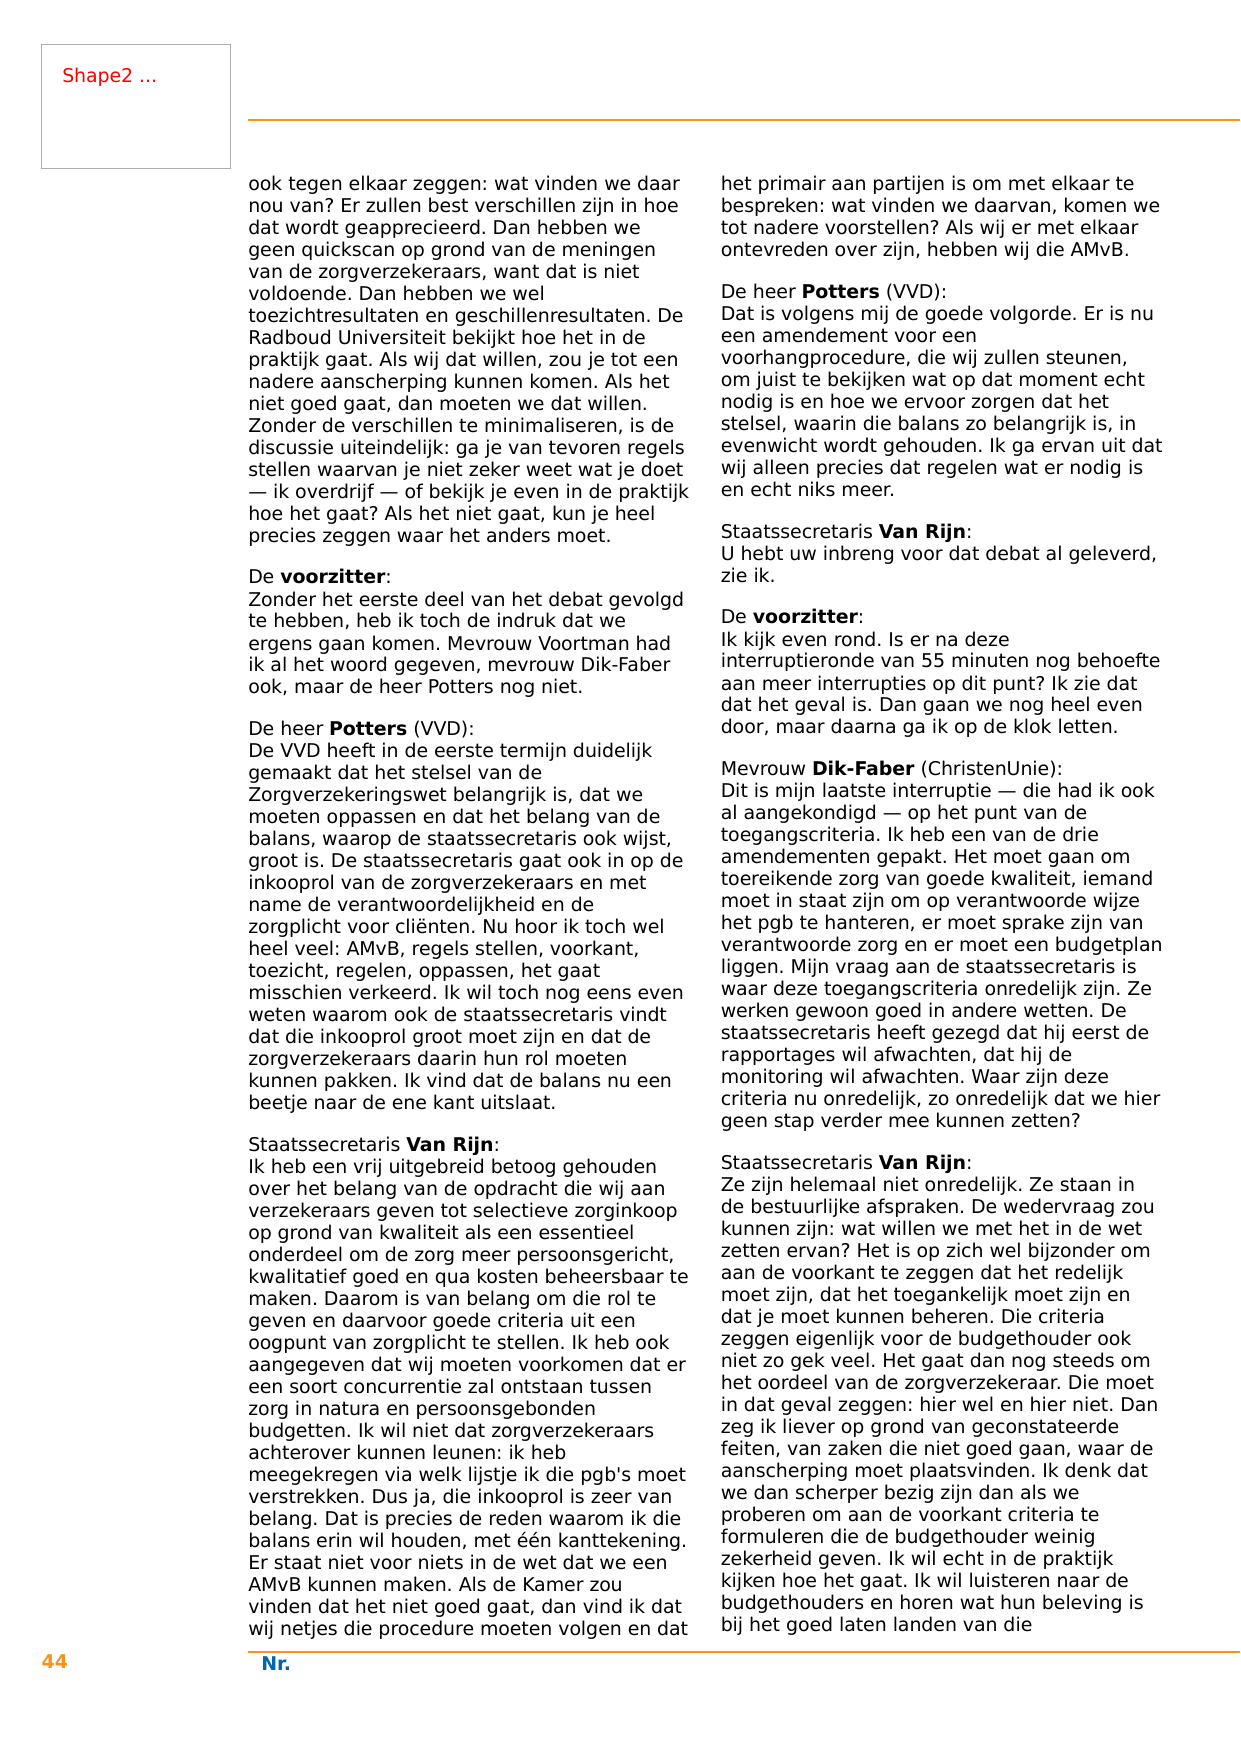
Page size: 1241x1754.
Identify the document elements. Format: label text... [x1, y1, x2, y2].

text Dat is volgens mij de goede volgorde. Er is nu een amendement voor een voorhangprocedure, die wij zullen steunen, om juist te bekijken wat op dat moment echt nodig is en hoe we ervoor zorgen dat het stelsel, waarin die balans zo belangrijk is, in evenwicht wordt gehouden. Ik ga ervan uit dat wij alleen precies dat regelen wat er nodig is en echt niks meer. [721, 303, 1163, 501]
text U hebt uw inbreng voor dat debat al geleverd, zie ik. [721, 542, 1163, 586]
text Ze zijn helemaal niet onredelijk. Ze staan in de bestuurlijke afspraken. De wedervraag zou kunnen zijn: wat willen we met het in de wet zetten ervan? Het is op zich wel bijzonder om aan de voorkant te zeggen dat het redelijk moet zijn, dat het toegankelijk moet zijn en dat je moet kunnen beheren. Die criteria zeggen eigenlijk voor de budgethouder ook niet zo gek veel. Het gaat dan nog steeds om het oordeel van de zorgverzekeraar. Die moet in dat geval zeggen: hier wel en hier niet. Dan zeg ik liever op grond van geconstateerde feiten, van zaken die niet goed gaan, waar de aanscherping moet plaatsvinden. Ik denk dat we dan scherper bezig zijn dan als we proberen om aan de voorkant criteria te formuleren die de budgethouder weinig zekerheid geven. Ik wil echt in de praktijk kijken hoe het gaat. Ik wil luisteren naar de budgethouders en horen wat hun beleving is bij het goed laten landen van die [721, 1174, 1163, 1636]
text ook tegen elkaar zeggen: wat vinden we daar nou van? Er zullen best verschillen zijn in hoe dat wordt geapprecieerd. Dan hebben we geen quickscan op grond van de meningen van de zorgverzekeraars, want dat is niet voldoende. Dan hebben we wel toezichtresultaten en geschillenresultaten. De Radboud Universiteit bekijkt hoe het in de praktijk gaat. Als wij dat willen, zou je tot een nadere aanscherping kunnen komen. Als het niet goed gaat, dan moeten we dat willen. Zonder de verschillen te minimaliseren, is de discussie uiteindelijk: ga je van tevoren regels stellen waarvan je niet zeker weet wat je doet — ik overdrijf — of bekijk je even in de praktijk hoe het gaat? Als het niet gaat, kun je heel precies zeggen waar het anders moet. [248, 173, 691, 546]
text Ik kijk even rond. Is er na deze interruptieronde van 55 minuten nog behoefte aan meer interrupties op dit punt? Ik zie dat dat het geval is. Dan gaan we nog heel even door, maar daarna ga ik op de klok letten. [721, 628, 1163, 738]
text De heer Potters (VVD): [721, 281, 1163, 303]
text Ik heb een vrij uitgebreid betoog gehouden over het belang van de opdracht die wij aan verzekeraars geven tot selectieve zorginkoop op grond van kwaliteit als een essentieel onderdeel om de zorg meer persoonsgericht, kwalitatief goed en qua kosten beheersbaar te maken. Daarom is van belang om die rol te geven en daarvoor goede criteria uit een oogpunt van zorgplicht te stellen. Ik heb ook aangegeven dat wij moeten voorkomen dat er een soort concurrentie zal ontstaan tussen zorg in natura en persoonsgebonden budgetten. Ik wil niet dat zorgverzekeraars achterover kunnen leunen: ik heb meegekregen via welk lijstje ik die pgb's moet verstrekken. Dus ja, die inkooprol is zeer van belang. Dat is precies de reden waarom ik die balans erin wil houden, met één kanttekening. Er staat niet voor niets in de wet dat we een AMvB kunnen maken. Als de Kamer zou vinden dat het niet goed gaat, dan vind ik dat wij netjes die procedure moeten volgen en dat [248, 1156, 691, 1639]
text Staatssecretaris Van Rijn: [721, 521, 1163, 542]
text Mevrouw Dik-Faber (ChristenUnie): [721, 758, 1163, 780]
text De VVD heeft in de eerste termijn duidelijk gemaakt dat het stelsel van de Zorgverzekeringswet belangrijk is, dat we moeten oppassen en dat het belang van de balans, waarop de staatssecretaris ook wijst, groot is. De staatssecretaris gaat ook in op de inkooprol van de zorgverzekeraars en met name de verantwoordelijkheid en de zorgplicht voor cliënten. Nu hoor ik toch wel heel veel: AMvB, regels stellen, voorkant, toezicht, regelen, oppassen, het gaat misschien verkeerd. Ik wil toch nog eens even weten waarom ook de staatssecretaris vindt dat die inkooprol groot moet zijn en dat de zorgverzekeraars daarin hun rol moeten kunnen pakken. Ik vind dat de balans nu een beetje naar de ene kant uitslaat. [248, 740, 691, 1114]
text Staatssecretaris Van Rijn: [248, 1134, 691, 1156]
text het primair aan partijen is om met elkaar te bespreken: wat vinden we daarvan, komen we tot nadere voorstellen? Als wij er met elkaar ontevreden over zijn, hebben wij die AMvB. [721, 173, 1163, 261]
text Dit is mijn laatste interruptie — die had ik ook al aangekondigd — op het punt van de toegangscriteria. Ik heb een van de drie amendementen gepakt. Het moet gaan om toereikende zorg van goede kwaliteit, iemand moet in staat zijn om op verantwoorde wijze het pgb te hanteren, er moet sprake zijn van verantwoorde zorg en er moet een budgetplan liggen. Mijn vraag aan de staatssecretaris is waar deze toegangscriteria onredelijk zijn. Ze werken gewoon goed in andere wetten. De staatssecretaris heeft gezegd dat hij eerst de rapportages wil afwachten, dat hij de monitoring wil afwachten. Waar zijn deze criteria nu onredelijk, zo onredelijk dat we hier geen stap verder mee kunnen zetten? [721, 780, 1163, 1132]
text De voorzitter: [248, 566, 691, 588]
text De voorzitter: [721, 606, 1163, 628]
text Zonder het eerste deel van het debat gevolgd te hebben, heb ik toch de indruk dat we ergens gaan komen. Mevrouw Voortman had ik al het woord gegeven, mevrouw Dik-Faber ook, maar de heer Potters nog niet. [248, 588, 691, 698]
text Staatssecretaris Van Rijn: [721, 1152, 1163, 1174]
text De heer Potters (VVD): [248, 718, 691, 740]
